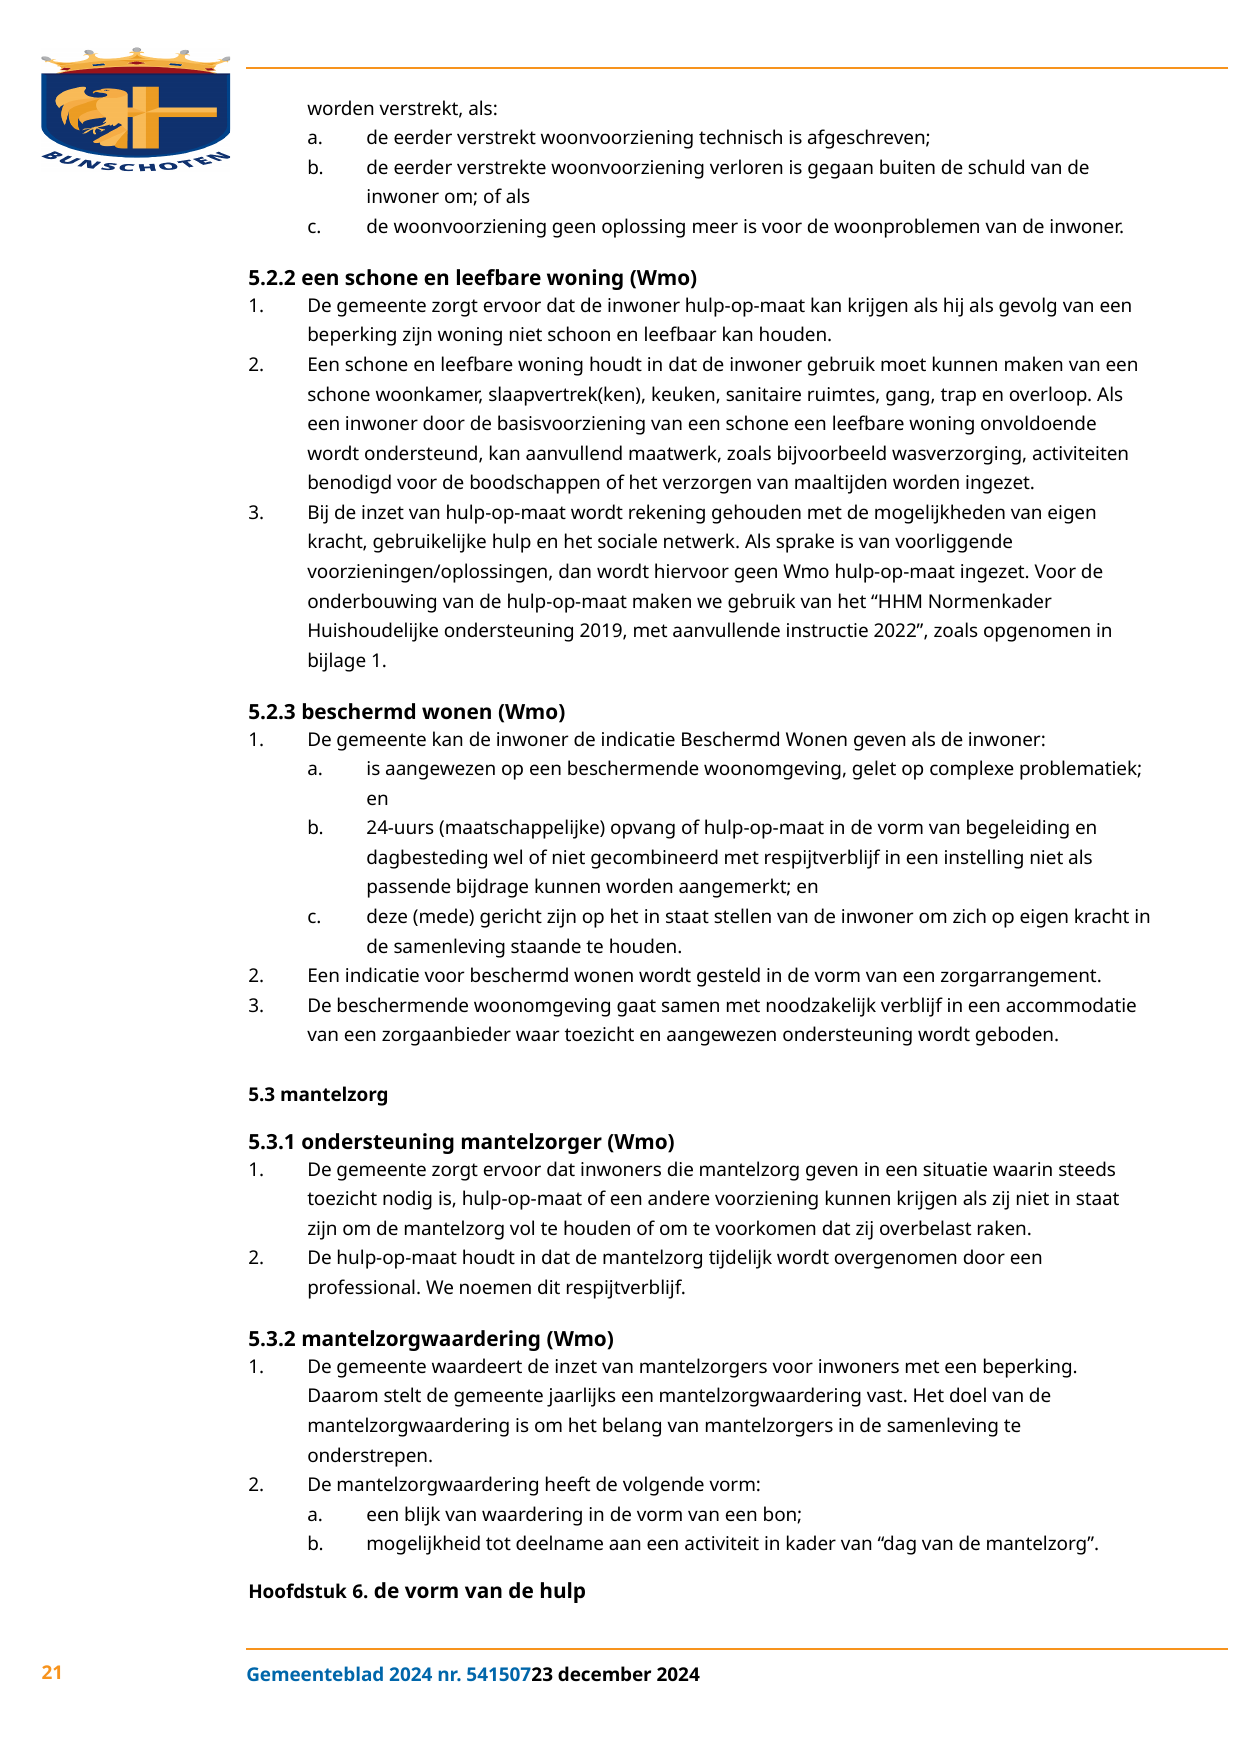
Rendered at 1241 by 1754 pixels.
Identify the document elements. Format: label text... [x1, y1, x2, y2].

list deze (mede) gericht zijn op het in staat stellen van de inwoner om zich op eigen kracht in de samenleving staande te houden. [307, 903, 1152, 959]
list Een schone en leefbare woning houdt in dat de inwoner gebruik moet kunnen maken van een schone woonkamer, slaapvertrek(ken), keuken, sanitaire ruimtes, gang, trap en overloop. Als een inwoner door de basisvoorziening van een schone een leefbare woning onvoldoende wordt ondersteund, kan aanvullend maatwerk, zoals bijvoorbeeld wasverzorging, activiteiten benodigd voor de boodschappen of het verzorgen van maaltijden worden ingezet. [248, 351, 1152, 495]
list de eerder verstrekt woonvoorziening technisch is afgeschreven; [307, 124, 1152, 150]
list is aangewezen op een beschermende woonomgeving, gelet op complexe problematiek; en [307, 755, 1152, 811]
text Hoofdstuk 6. de vorm van de hulp [248, 1576, 1152, 1604]
list de eerder verstrekte woonvoorziening verloren is gegaan buiten de schuld van de inwoner om; of als [307, 154, 1152, 209]
list 24-uurs (maatschappelijke) opvang of hulp-op-maat in de vorm van begeleiding en dagbesteding wel of niet gecombineerd met respijtverblijf in een instelling niet als passende bijdrage kunnen worden aangemerkt; en [307, 814, 1152, 899]
list De gemeente kan de inwoner de indicatie Beschermd Wonen geven als de inwoner: [248, 726, 1152, 752]
list worden verstrekt, als: [248, 95, 1152, 121]
list De mantelzorgwaardering heeft de volgende vorm: [248, 1471, 1152, 1497]
list een blijk van waardering in de vorm van een bon; [307, 1501, 1152, 1527]
list De gemeente waardeert de inzet van mantelzorgers voor inwoners met een beperking. Daarom stelt de gemeente jaarlijks een mantelzorgwaardering vast. Het doel van de mantelzorgwaardering is om het belang van mantelzorgers in de samenleving te onderstrepen. [248, 1353, 1152, 1467]
text 5.2.3 beschermd wonen (Wmo) [248, 697, 1152, 726]
list De gemeente zorgt ervoor dat de inwoner hulp-op-maat kan krijgen als hij als gevolg van een beperking zijn woning niet schoon en leefbaar kan houden. [248, 292, 1152, 347]
list de woonvoorziening geen oplossing meer is voor de woonproblemen van de inwoner. [307, 213, 1152, 239]
picture [41, 47, 231, 172]
text 5.3.2 mantelzorgwaardering (Wmo) [248, 1324, 1152, 1353]
text 5.3 mantelzorg [248, 1081, 1152, 1107]
list mogelijkheid tot deelname aan een activiteit in kader van “dag van de mantelzorg”. [307, 1531, 1152, 1556]
list Een indicatie voor beschermd wonen wordt gesteld in de vorm van een zorgarrangement. [248, 962, 1152, 988]
list Bij de inzet van hulp-op-maat wordt rekening gehouden met de mogelijkheden van eigen kracht, gebruikelijke hulp en het sociale netwerk. Als sprake is van voorliggende voorzieningen/oplossingen, dan wordt hiervoor geen Wmo hulp-op-maat ingezet. Voor de onderbouwing van de hulp-op-maat maken we gebruik van het “HHM Normenkader Huishoudelijke ondersteuning 2019, met aanvullende instructie 2022”, zoals opgenomen in bijlage 1. [248, 499, 1152, 673]
text 5.2.2 een schone en leefbare woning (Wmo) [248, 263, 1152, 292]
list De beschermende woonomgeving gaat samen met noodzakelijk verblijf in een accommodatie van een zorgaanbieder waar toezicht en aangewezen ondersteuning wordt geboden. [248, 992, 1152, 1047]
text 5.3.1 ondersteuning mantelzorger (Wmo) [248, 1127, 1152, 1156]
list De gemeente zorgt ervoor dat inwoners die mantelzorg geven in een situatie waarin steeds toezicht nodig is, hulp-op-maat of een andere voorziening kunnen krijgen als zij niet in staat zijn om de mantelzorg vol te houden of om te voorkomen dat zij overbelast raken. [248, 1156, 1152, 1241]
list De hulp-op-maat houdt in dat de mantelzorg tijdelijk wordt overgenomen door een professional. We noemen dit respijtverblijf. [248, 1244, 1152, 1300]
